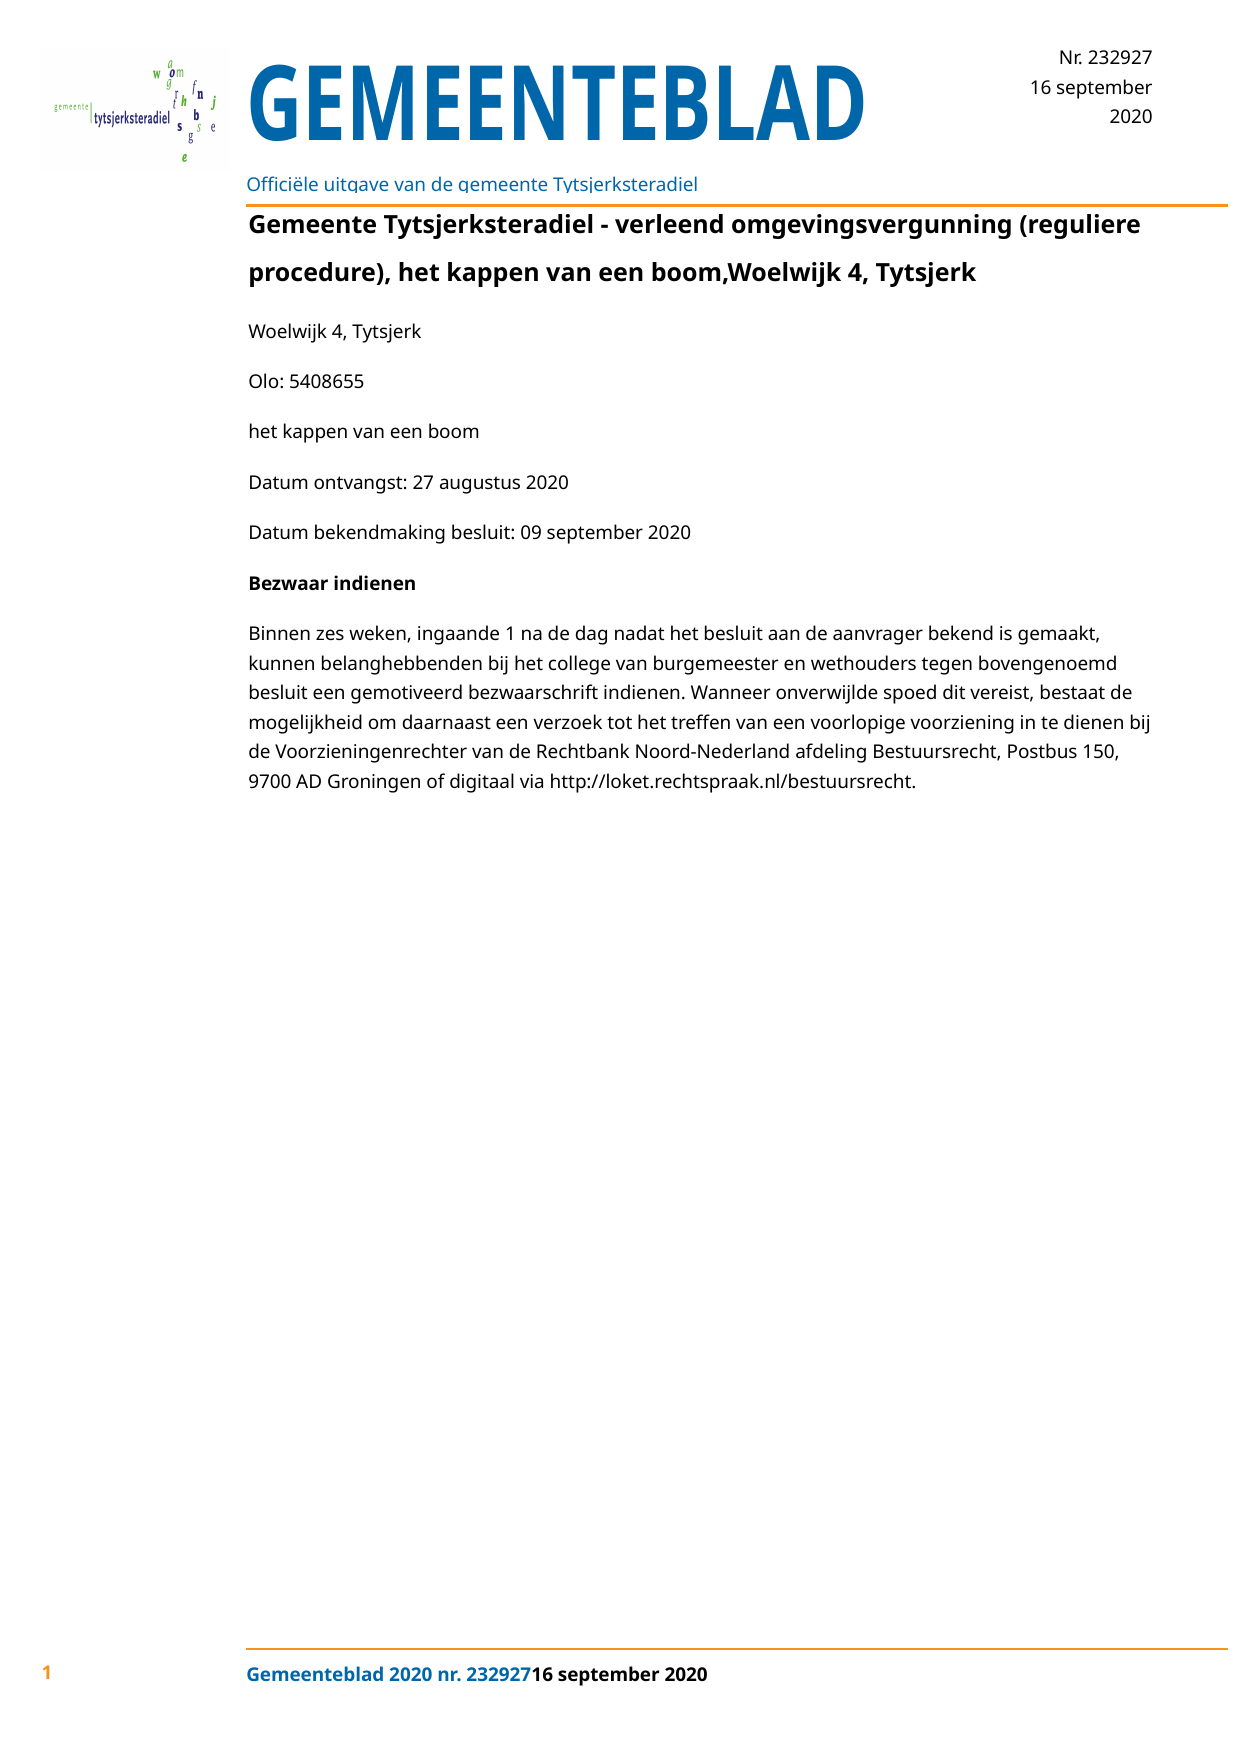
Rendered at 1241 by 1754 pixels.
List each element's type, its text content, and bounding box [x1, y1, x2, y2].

text het kappen van een boom [248, 419, 1152, 444]
text Datum bekendmaking besluit: 09 september 2020 [248, 519, 1152, 545]
picture [41, 47, 231, 172]
text Gemeente Tytsjerksteradiel - verleend omgevingsvergunning (reguliere procedure), het kappen van een boom,Woelwijk 4, Tytsjerk [248, 207, 1152, 288]
text Woelwijk 4, Tytsjerk [248, 318, 1152, 344]
text Binnen zes weken, ingaande 1 na de dag nadat het besluit aan de aanvrager bekend is gemaakt, kunnen belanghebbenden bij het college van burgemeester en wethouders tegen bovengenoemd besluit een gemotiveerd bezwaarschrift indienen. Wanneer onverwijlde spoed dit vereist, bestaat de mogelijkheid om daarnaast een verzoek tot het treffen van een voorlopige voorziening in te dienen bij de Voorzieningenrechter van de Rechtbank Noord-Nederland afdeling Bestuursrecht, Postbus 150, 9700 AD Groningen of digitaal via http://loket.rechtspraak.nl/bestuursrecht. [248, 620, 1152, 794]
text Olo: 5408655 [248, 368, 1152, 394]
text Bezwaar indienen [248, 570, 1152, 596]
text Datum ontvangst: 27 augustus 2020 [248, 469, 1152, 495]
